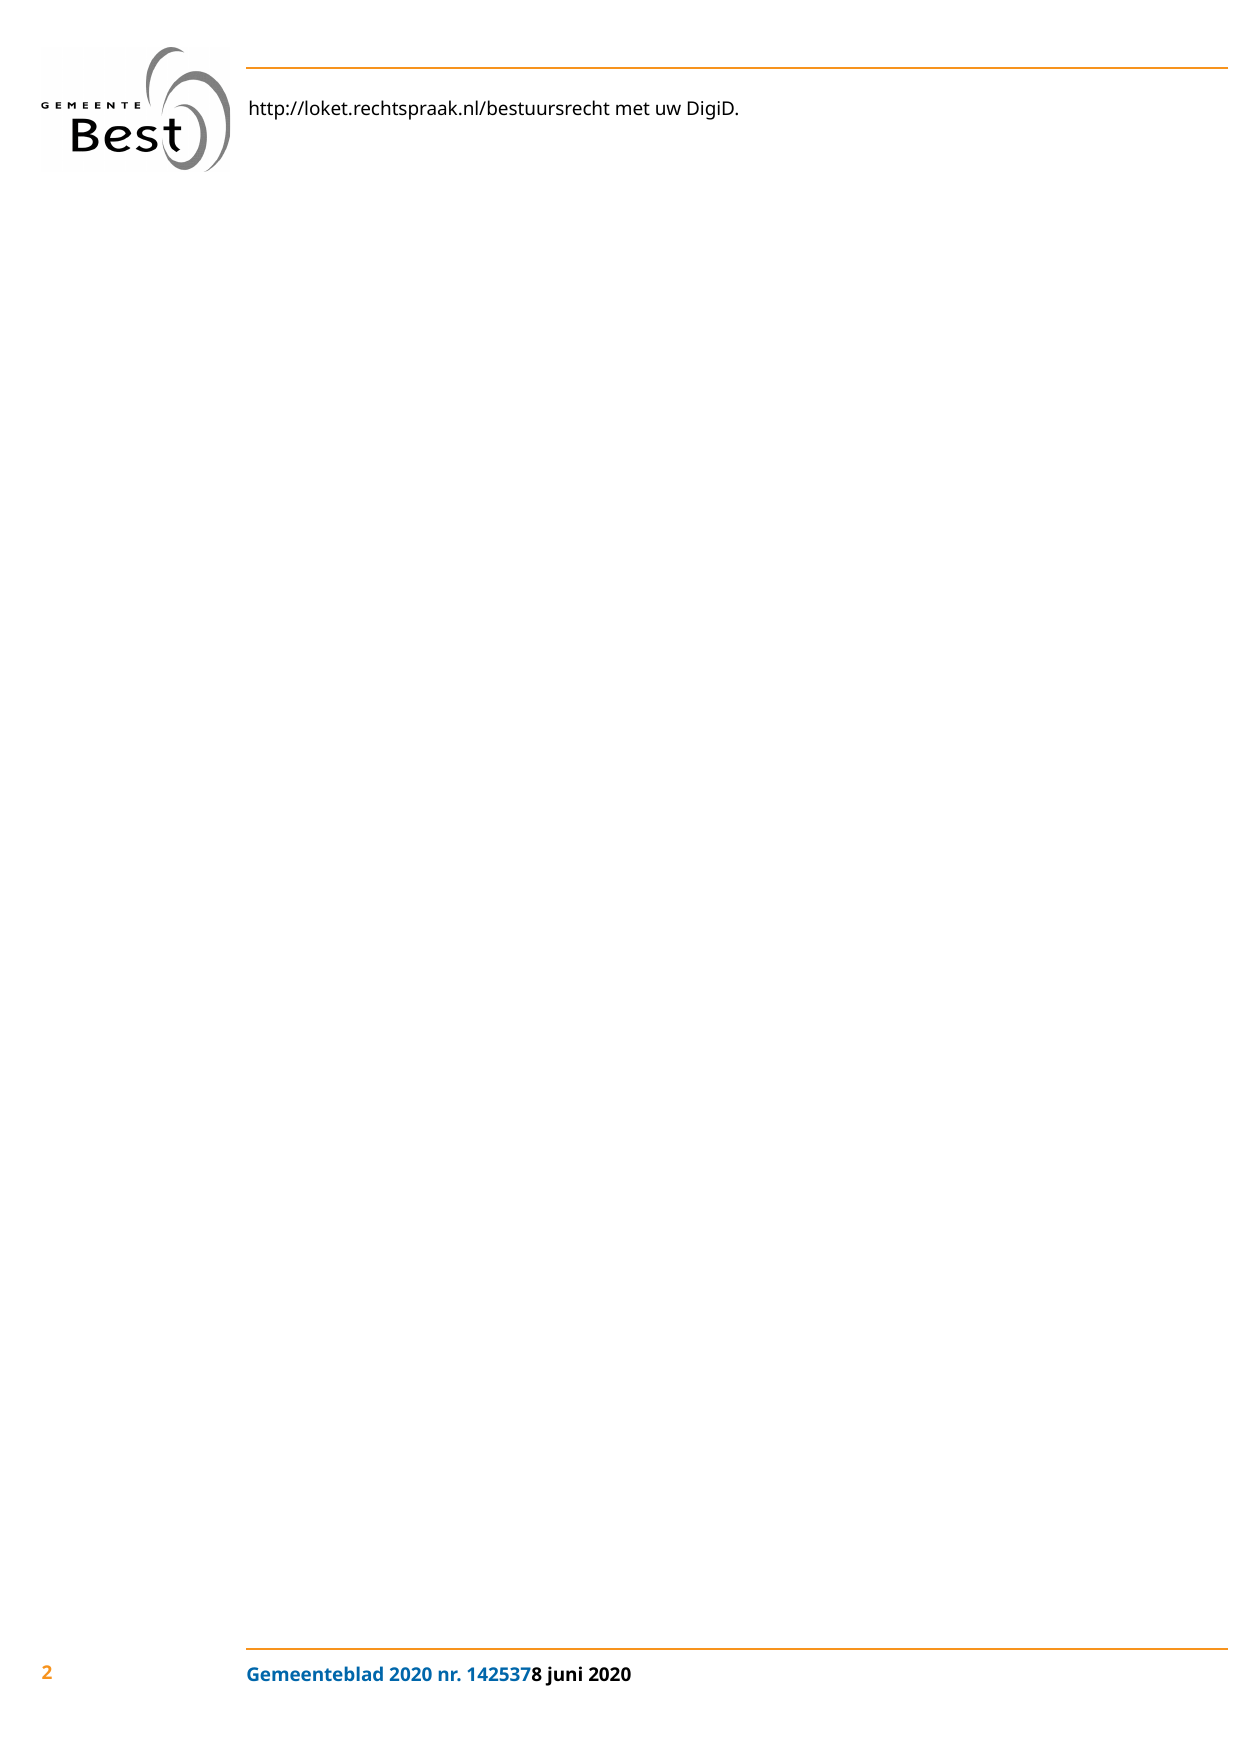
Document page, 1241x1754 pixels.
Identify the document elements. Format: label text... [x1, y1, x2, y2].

picture [41, 47, 231, 172]
text http://loket.rechtspraak.nl/bestuursrecht met uw DigiD. [248, 95, 1152, 121]
